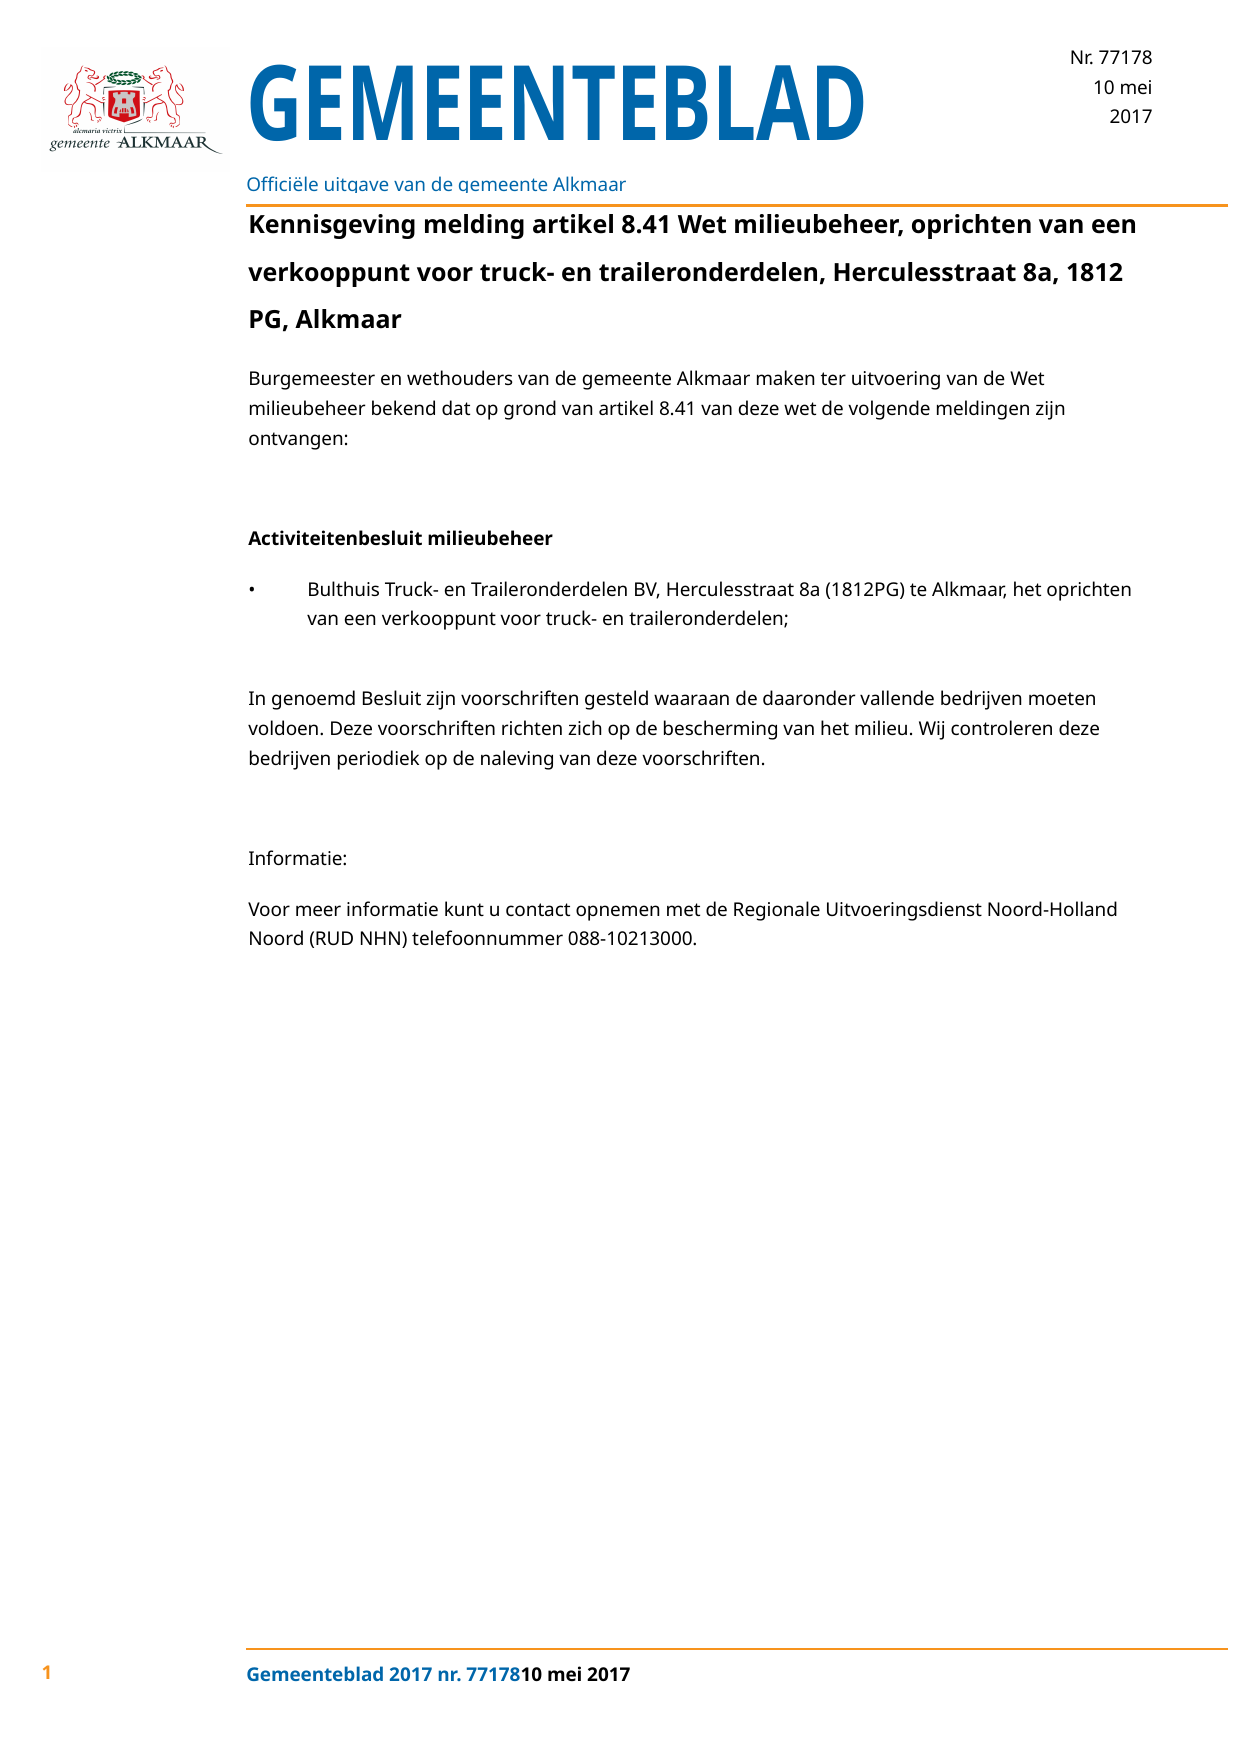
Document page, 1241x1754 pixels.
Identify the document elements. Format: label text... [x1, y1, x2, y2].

text Burgemeester en wethouders van de gemeente Alkmaar maken ter uitvoering van de Wet milieubeheer bekend dat op grond van artikel 8.41 van deze wet de volgende meldingen zijn ontvangen: [248, 366, 1152, 450]
text In genoemd Besluit zijn voorschriften gesteld waaraan de daaronder vallende bedrijven moeten voldoen. Deze voorschriften richten zich op de bescherming van het milieu. Wij controleren deze bedrijven periodiek op de naleving van deze voorschriften. [248, 686, 1152, 770]
text Activiteitenbesluit milieubeheer [248, 526, 1152, 551]
text Voor meer informatie kunt u contact opnemen met de Regionale Uitvoeringsdienst Noord-Holland Noord (RUD NHN) telefoonnummer 088-10213000. [248, 896, 1152, 951]
text Informatie: [248, 846, 1152, 871]
text Kennisgeving melding artikel 8.41 Wet milieubeheer, oprichten van een verkooppunt voor truck- en traileronderdelen, Herculesstraat 8a, 1812 PG, Alkmaar [248, 207, 1152, 336]
list Bulthuis Truck- en Traileronderdelen BV, Herculesstraat 8a (1812PG) te Alkmaar, het oprichten van een verkooppunt voor truck- en traileronderdelen; [248, 576, 1152, 631]
picture [41, 47, 231, 172]
